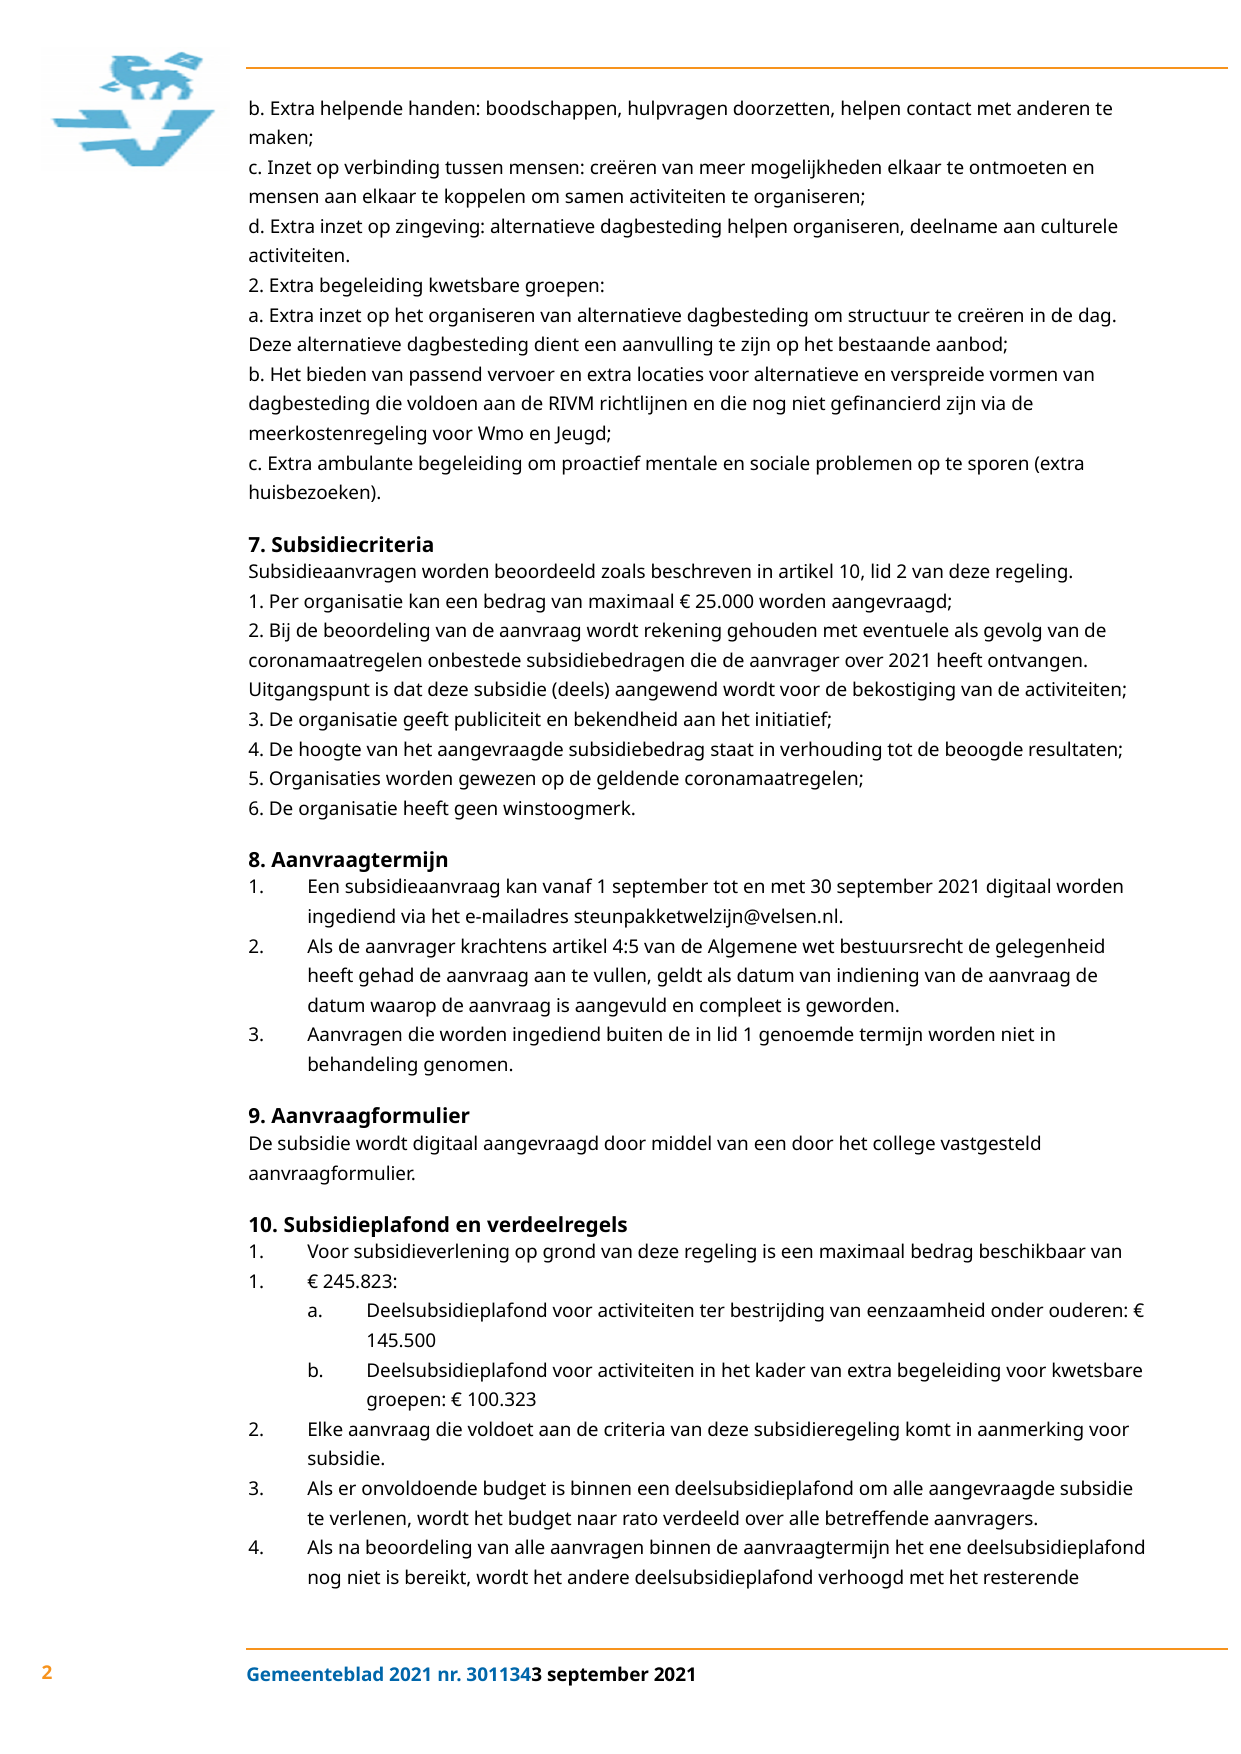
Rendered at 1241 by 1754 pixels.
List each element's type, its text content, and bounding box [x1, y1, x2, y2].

text 10. Subsidieplafond en verdeelregels [248, 1210, 1152, 1238]
text a. Extra inzet op het organiseren van alternatieve dagbesteding om structuur te creëren in de dag. Deze alternatieve dagbesteding dient een aanvulling te zijn op het bestaande aanbod; [248, 302, 1152, 357]
text 6. De organisatie heeft geen winstoogmerk. [248, 795, 1152, 821]
text 8. Aanvraagtermijn [248, 845, 1152, 874]
list Voor subsidieverlening op grond van deze regeling is een maximaal bedrag beschikbaar van [248, 1238, 1152, 1264]
list Elke aanvraag die voldoet aan de criteria van deze subsidieregeling komt in aanmerking voor subsidie. [248, 1416, 1152, 1471]
text c. Inzet op verbinding tussen mensen: creëren van meer mogelijkheden elkaar te ontmoeten en mensen aan elkaar te koppelen om samen activiteiten te organiseren; [248, 154, 1152, 209]
list Een subsidieaanvraag kan vanaf 1 september tot en met 30 september 2021 digitaal worden ingediend via het e-mailadres steunpakketwelzijn@velsen.nl. [248, 874, 1152, 929]
text 1. Per organisatie kan een bedrag van maximaal € 25.000 worden aangevraagd; [248, 588, 1152, 613]
text Subsidieaanvragen worden beoordeeld zoals beschreven in artikel 10, lid 2 van deze regeling. [248, 558, 1152, 584]
text b. Het bieden van passend vervoer en extra locaties voor alternatieve en verspreide vormen van dagbesteding die voldoen aan de RIVM richtlijnen en die nog niet gefinancierd zijn via de meerkostenregeling voor Wmo en Jeugd; [248, 361, 1152, 446]
list Als de aanvrager krachtens artikel 4:5 van de Algemene wet bestuursrecht de gelegenheid heeft gehad de aanvraag aan te vullen, geldt als datum van indiening van de aanvraag de datum waarop de aanvraag is aangevuld en compleet is geworden. [248, 933, 1152, 1018]
list Aanvragen die worden ingediend buiten de in lid 1 genoemde termijn worden niet in behandeling genomen. [248, 1022, 1152, 1077]
text d. Extra inzet op zingeving: alternatieve dagbesteding helpen organiseren, deelname aan culturele activiteiten. [248, 213, 1152, 268]
text 5. Organisaties worden gewezen op de geldende coronamaatregelen; [248, 765, 1152, 791]
text 4. De hoogte van het aangevraagde subsidiebedrag staat in verhouding tot de beoogde resultaten; [248, 736, 1152, 761]
text 3. De organisatie geeft publiciteit en bekendheid aan het initiatief; [248, 706, 1152, 732]
text 2. Extra begeleiding kwetsbare groepen: [248, 272, 1152, 298]
picture [41, 47, 231, 172]
list Deelsubsidieplafond voor activiteiten ter bestrijding van eenzaamheid onder ouderen: € 145.500 [307, 1298, 1152, 1353]
text De subsidie wordt digitaal aangevraagd door middel van een door het college vastgesteld aanvraagformulier. [248, 1130, 1152, 1185]
list Deelsubsidieplafond voor activiteiten in het kader van extra begeleiding voor kwetsbare groepen: € 100.323 [307, 1357, 1152, 1412]
text 9. Aanvraagformulier [248, 1102, 1152, 1130]
list Als na beoordeling van alle aanvragen binnen de aanvraagtermijn het ene deelsubsidieplafond nog niet is bereikt, wordt het andere deelsubsidieplafond verhoogd met het resterende [248, 1534, 1152, 1590]
text 7. Subsidiecriteria [248, 530, 1152, 558]
list € 245.823: [248, 1268, 1152, 1294]
text b. Extra helpende handen: boodschappen, hulpvragen doorzetten, helpen contact met anderen te maken; [248, 95, 1152, 150]
list Als er onvoldoende budget is binnen een deelsubsidieplafond om alle aangevraagde subsidie te verlenen, wordt het budget naar rato verdeeld over alle betreffende aanvragers. [248, 1475, 1152, 1531]
text c. Extra ambulante begeleiding om proactief mentale en sociale problemen op te sporen (extra huisbezoeken). [248, 450, 1152, 505]
text 2. Bij de beoordeling van de aanvraag wordt rekening gehouden met eventuele als gevolg van de coronamaatregelen onbestede subsidiebedragen die de aanvrager over 2021 heeft ontvangen. Uitgangspunt is dat deze subsidie (deels) aangewend wordt voor de bekostiging van de activiteiten; [248, 617, 1152, 702]
